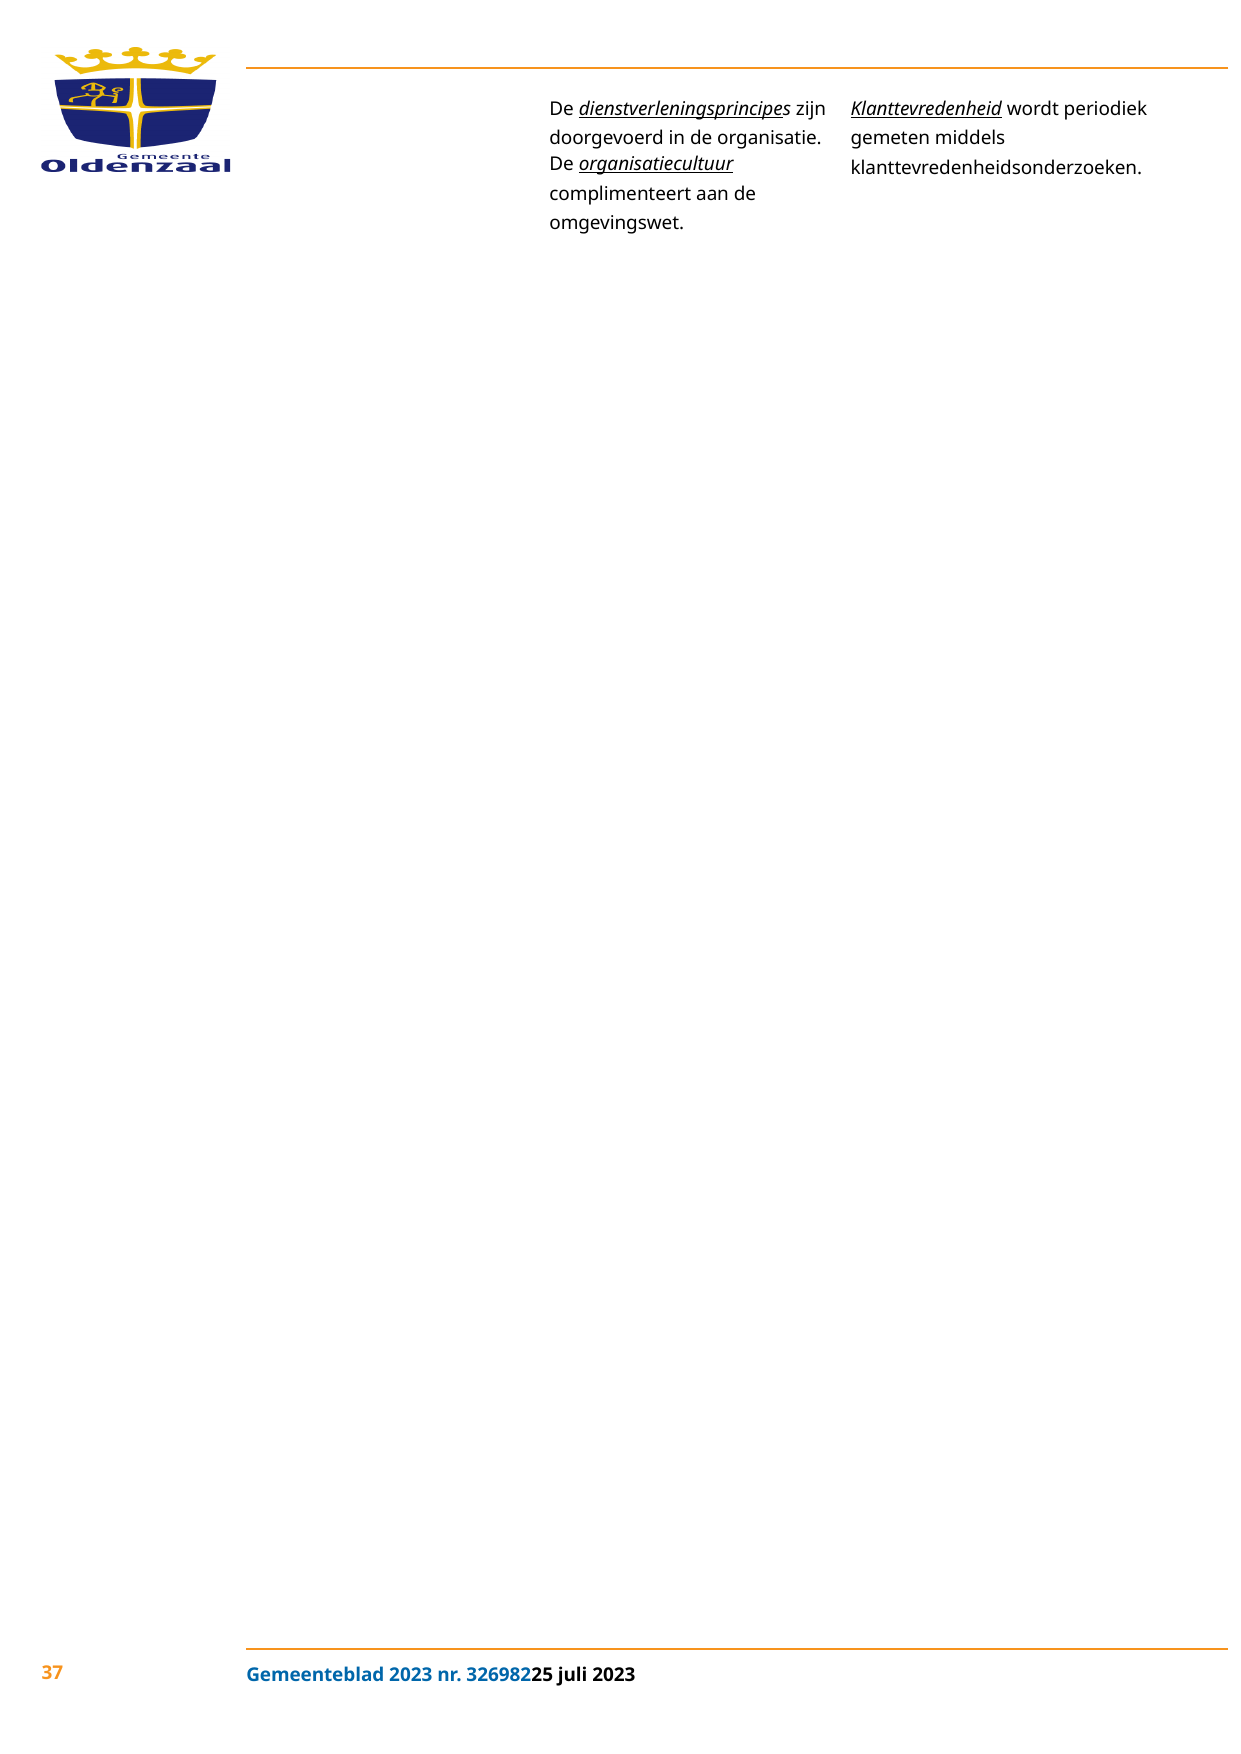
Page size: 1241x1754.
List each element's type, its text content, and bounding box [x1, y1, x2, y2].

table_cell [248, 95, 549, 235]
table_cell Klanttevredenheid wordt periodiek gemeten middels klanttevredenheidsonderzoeken. [850, 95, 1152, 235]
picture [41, 47, 231, 172]
table_cell De organisatiecultuur complimenteert aan de omgevingswet. [549, 150, 850, 235]
table_cell De dienstverleningsprincipes zijn doorgevoerd in de organisatie. [549, 95, 850, 150]
